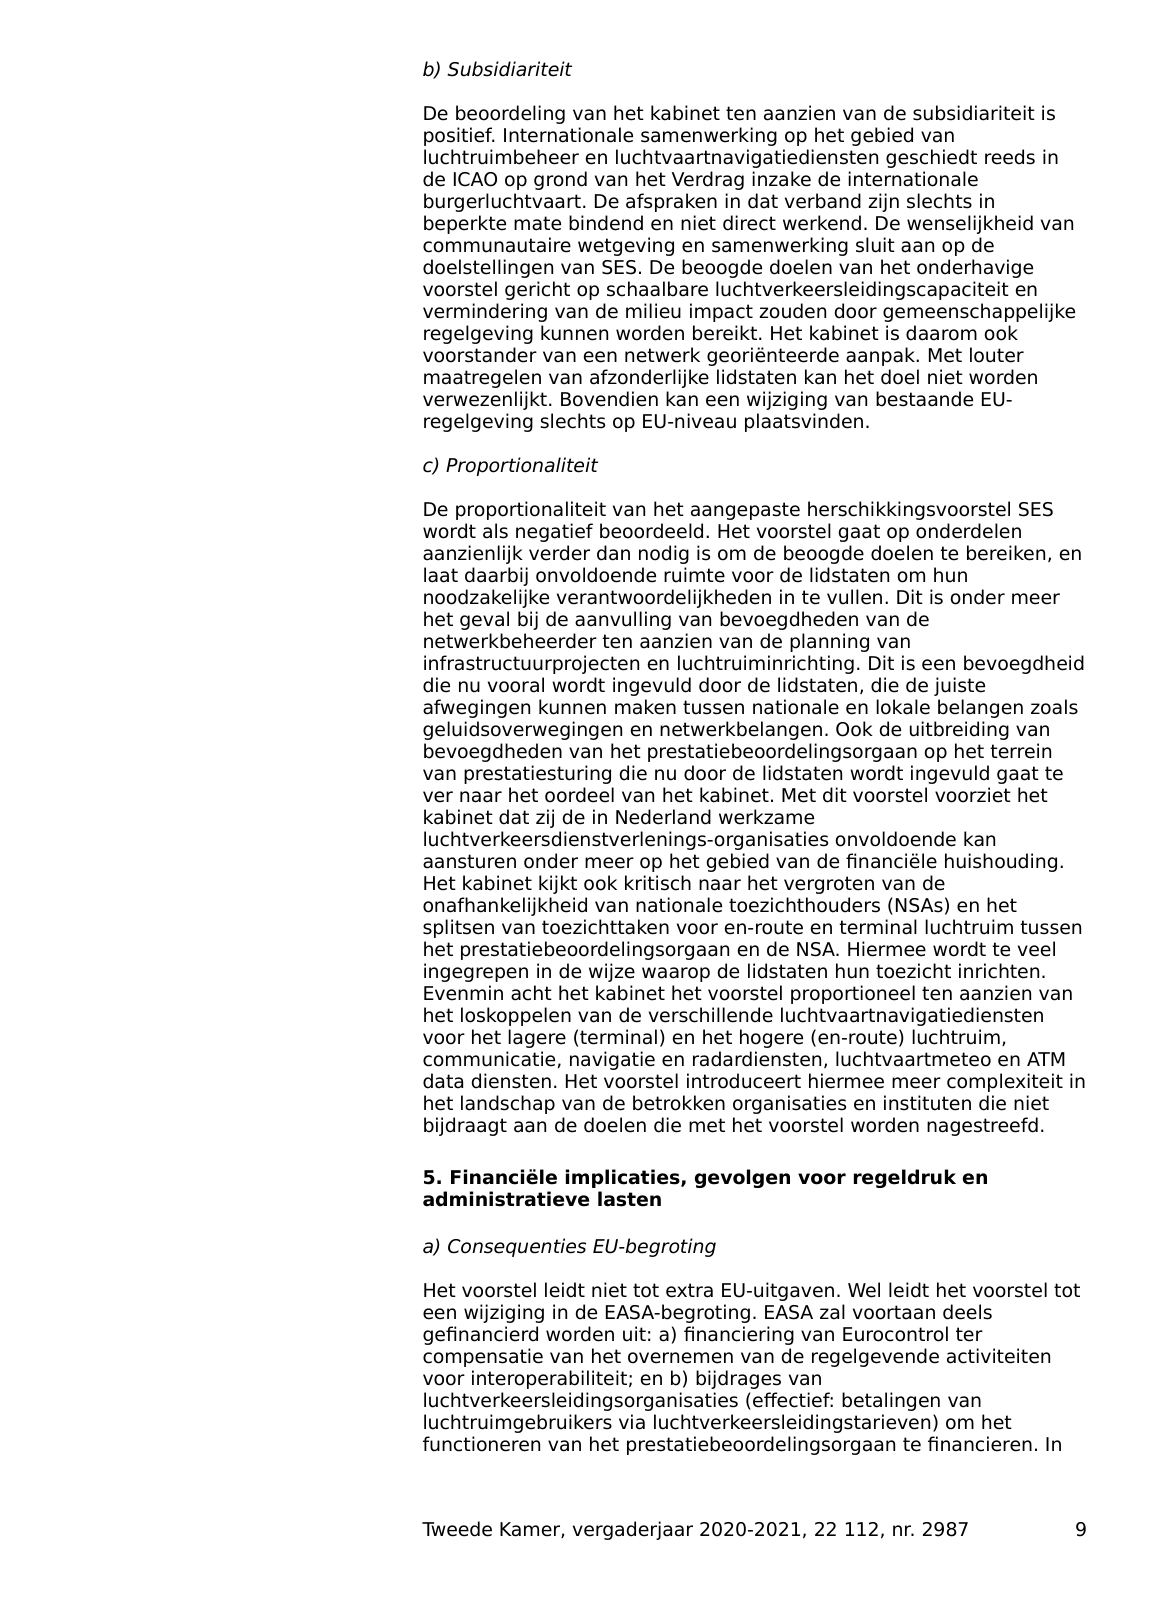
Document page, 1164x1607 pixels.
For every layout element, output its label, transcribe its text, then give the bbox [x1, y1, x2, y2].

text Het voorstel leidt niet tot extra EU-uitgaven. Wel leidt het voorstel tot een wijziging in de EASA-begroting. EASA zal voortaan deels gefinancierd worden uit: a) financiering van Eurocontrol ter compensatie van het overnemen van de regelgevende activiteiten voor interoperabiliteit; en b) bijdrages van luchtverkeersleidingsorganisaties (effectief: betalingen van luchtruimgebruikers via luchtverkeersleidingstarieven) om het functioneren van het prestatiebeoordelingsorgaan te financieren. In [422, 1280, 1087, 1456]
subtitle a) Consequenties EU-begroting [422, 1236, 1087, 1258]
text De beoordeling van het kabinet ten aanzien van de subsidiariteit is positief. Internationale samenwerking op het gebied van luchtruimbeheer en luchtvaartnavigatiediensten geschiedt reeds in de ICAO op grond van het Verdrag inzake de internationale burgerluchtvaart. De afspraken in dat verband zijn slechts in beperkte mate bindend en niet direct werkend. De wenselijkheid van communautaire wetgeving en samenwerking sluit aan op de doelstellingen van SES. De beoogde doelen van het onderhavige voorstel gericht op schaalbare luchtverkeersleidingscapaciteit en vermindering van de milieu impact zouden door gemeenschappelijke regelgeving kunnen worden bereikt. Het kabinet is daarom ook voorstander van een netwerk georiënteerde aanpak. Met louter maatregelen van afzonderlijke lidstaten kan het doel niet worden verwezenlijkt. Bovendien kan een wijziging van bestaande EU-regelgeving slechts op EU-niveau plaatsvinden. [422, 103, 1087, 433]
subtitle b) Subsidiariteit [422, 59, 1087, 81]
text De proportionaliteit van het aangepaste herschikkingsvoorstel SES wordt als negatief beoordeeld. Het voorstel gaat op onderdelen aanzienlijk verder dan nodig is om de beoogde doelen te bereiken, en laat daarbij onvoldoende ruimte voor de lidstaten om hun noodzakelijke verantwoordelijkheden in te vullen. Dit is onder meer het geval bij de aanvulling van bevoegdheden van de netwerkbeheerder ten aanzien van de planning van infrastructuurprojecten en luchtruiminrichting. Dit is een bevoegdheid die nu vooral wordt ingevuld door de lidstaten, die de juiste afwegingen kunnen maken tussen nationale en lokale belangen zoals geluidsoverwegingen en netwerkbelangen. Ook de uitbreiding van bevoegdheden van het prestatiebeoordelingsorgaan op het terrein van prestatiesturing die nu door de lidstaten wordt ingevuld gaat te ver naar het oordeel van het kabinet. Met dit voorstel voorziet het kabinet dat zij de in Nederland werkzame luchtverkeersdienstverlenings-organisaties onvoldoende kan aansturen onder meer op het gebied van de financiële huishouding. Het kabinet kijkt ook kritisch naar het vergroten van de onafhankelijkheid van nationale toezichthouders (NSAs) en het splitsen van toezichttaken voor en-route en terminal luchtruim tussen het prestatiebeoordelingsorgaan en de NSA. Hiermee wordt te veel ingegrepen in de wijze waarop de lidstaten hun toezicht inrichten. Evenmin acht het kabinet het voorstel proportioneel ten aanzien van het loskoppelen van de verschillende luchtvaartnavigatiediensten voor het lagere (terminal) en het hogere (en-route) luchtruim, communicatie, navigatie en radardiensten, luchtvaartmeteo en ATM data diensten. Het voorstel introduceert hiermee meer complexiteit in het landschap van de betrokken organisaties en instituten die niet bijdraagt aan de doelen die met het voorstel worden nagestreefd. [422, 499, 1087, 1137]
subtitle c) Proportionaliteit [422, 455, 1087, 477]
subtitle 5. Financiële implicaties, gevolgen voor regeldruk en administratieve lasten [422, 1167, 1087, 1211]
